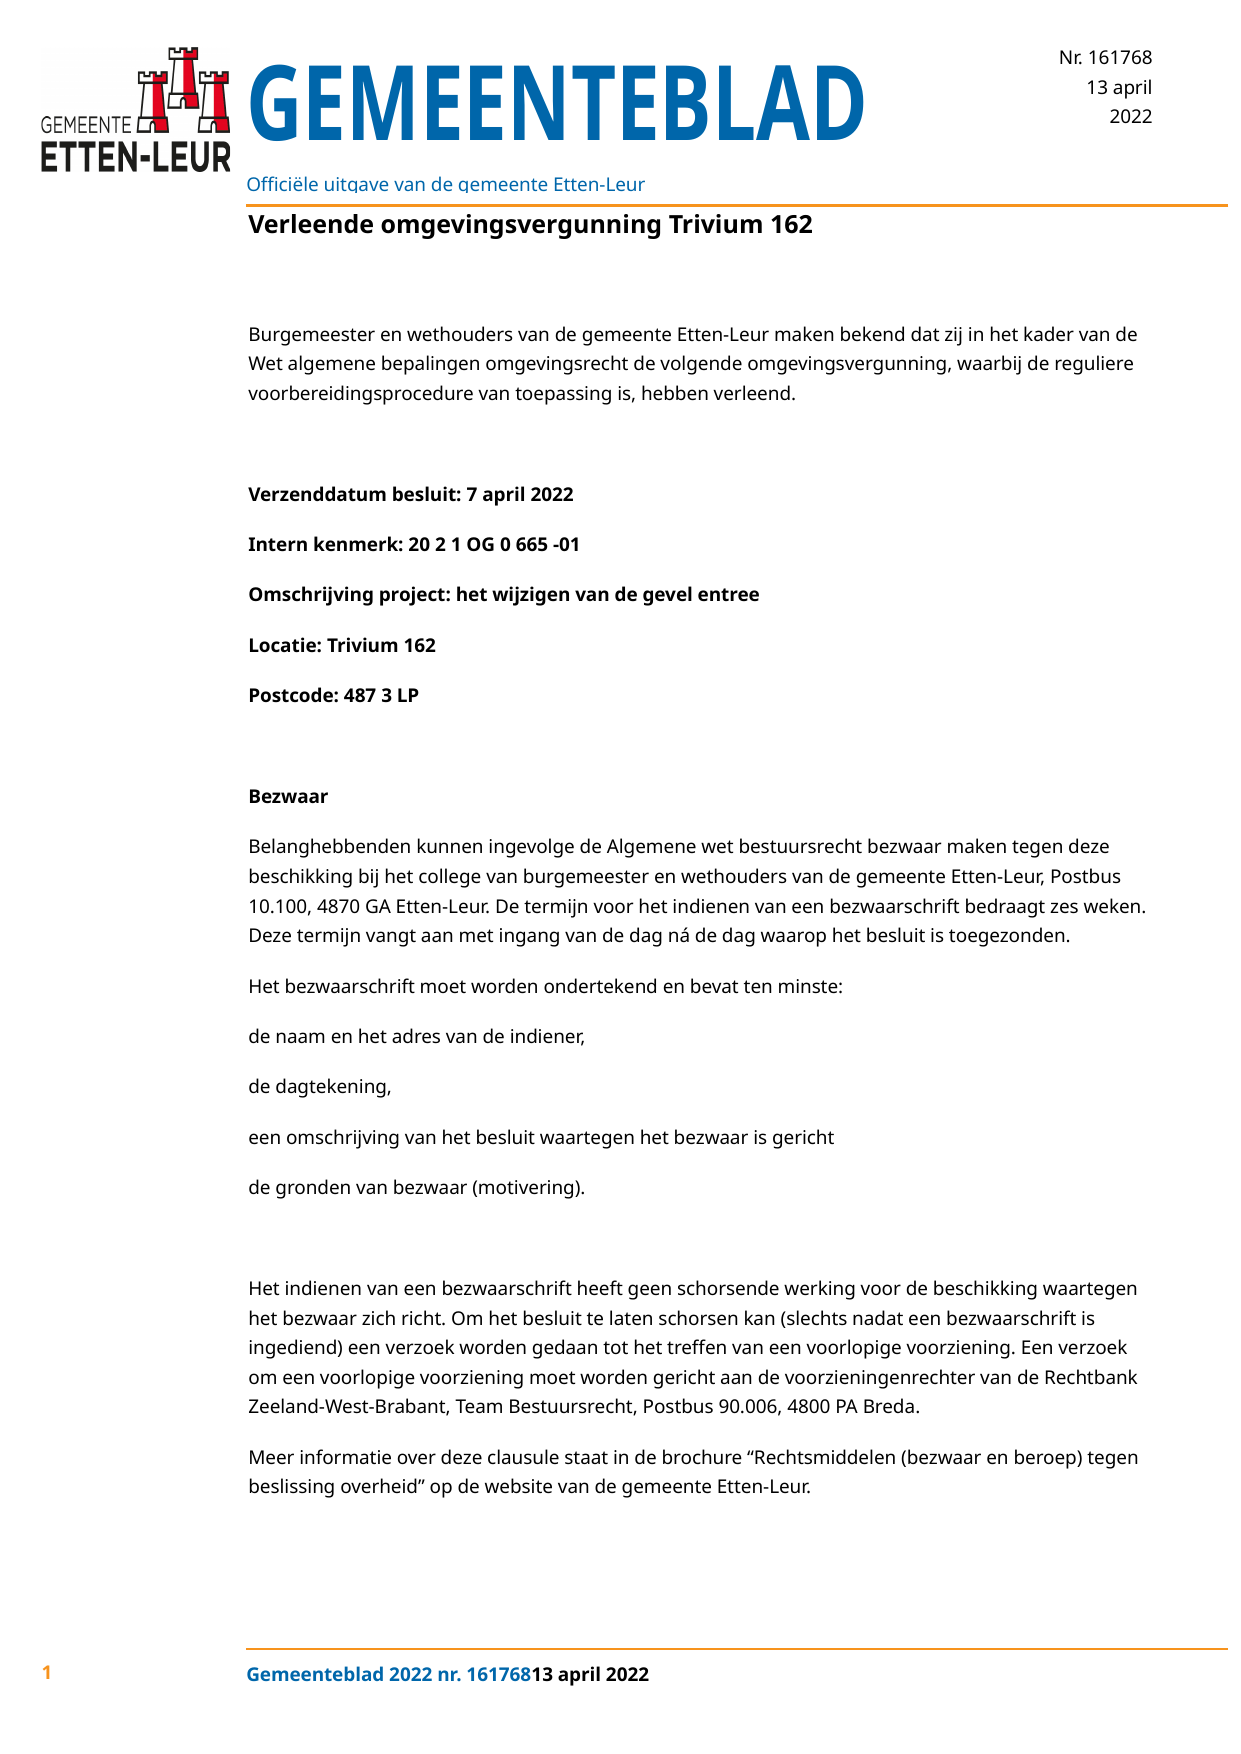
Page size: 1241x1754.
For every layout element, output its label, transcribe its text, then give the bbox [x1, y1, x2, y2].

text Verleende omgevingsvergunning Trivium 162 [248, 207, 1152, 241]
picture [41, 47, 231, 172]
text Omschrijving project: het wijzigen van de gevel entree [248, 582, 1152, 607]
text de naam en het adres van de indiener, [248, 1023, 1152, 1049]
text Bezwaar [248, 783, 1152, 809]
text Locatie: Trivium 162 [248, 632, 1152, 658]
text Belanghebbenden kunnen ingevolge de Algemene wet bestuursrecht bezwaar maken tegen deze beschikking bij het college van burgemeester en wethouders van de gemeente Etten-Leur, Postbus 10.100, 4870 GA Etten-Leur. De termijn voor het indienen van een bezwaarschrift bedraagt zes weken. Deze termijn vangt aan met ingang van de dag ná de dag waarop het besluit is toegezonden. [248, 834, 1152, 948]
text de gronden van bezwaar (motivering). [248, 1174, 1152, 1200]
text Intern kenmerk: 20 2 1 OG 0 665 -01 [248, 531, 1152, 557]
text Het indienen van een bezwaarschrift heeft geen schorsende werking voor de beschikking waartegen het bezwaar zich richt. Om het besluit te laten schorsen kan (slechts nadat een bezwaarschrift is ingediend) een verzoek worden gedaan tot het treffen van een voorlopige voorziening. Een verzoek om een voorlopige voorziening moet worden gericht aan de voorzieningenrechter van de Rechtbank Zeeland-West-Brabant, Team Bestuursrecht, Postbus 90.006, 4800 PA Breda. [248, 1275, 1152, 1419]
text een omschrijving van het besluit waartegen het bezwaar is gericht [248, 1124, 1152, 1150]
text Meer informatie over deze clausule staat in de brochure “Rechtsmiddelen (bezwaar en beroep) tegen beslissing overheid” op de website van de gemeente Etten-Leur. [248, 1444, 1152, 1499]
text Postcode: 487 3 LP [248, 682, 1152, 708]
text de dagtekening, [248, 1074, 1152, 1099]
text Verzenddatum besluit: 7 april 2022 [248, 481, 1152, 506]
text Het bezwaarschrift moet worden ondertekend en bevat ten minste: [248, 973, 1152, 998]
text Burgemeester en wethouders van de gemeente Etten-Leur maken bekend dat zij in het kader van de Wet algemene bepalingen omgevingsrecht de volgende omgevingsvergunning, waarbij de reguliere voorbereidingsprocedure van toepassing is, hebben verleend. [248, 321, 1152, 406]
